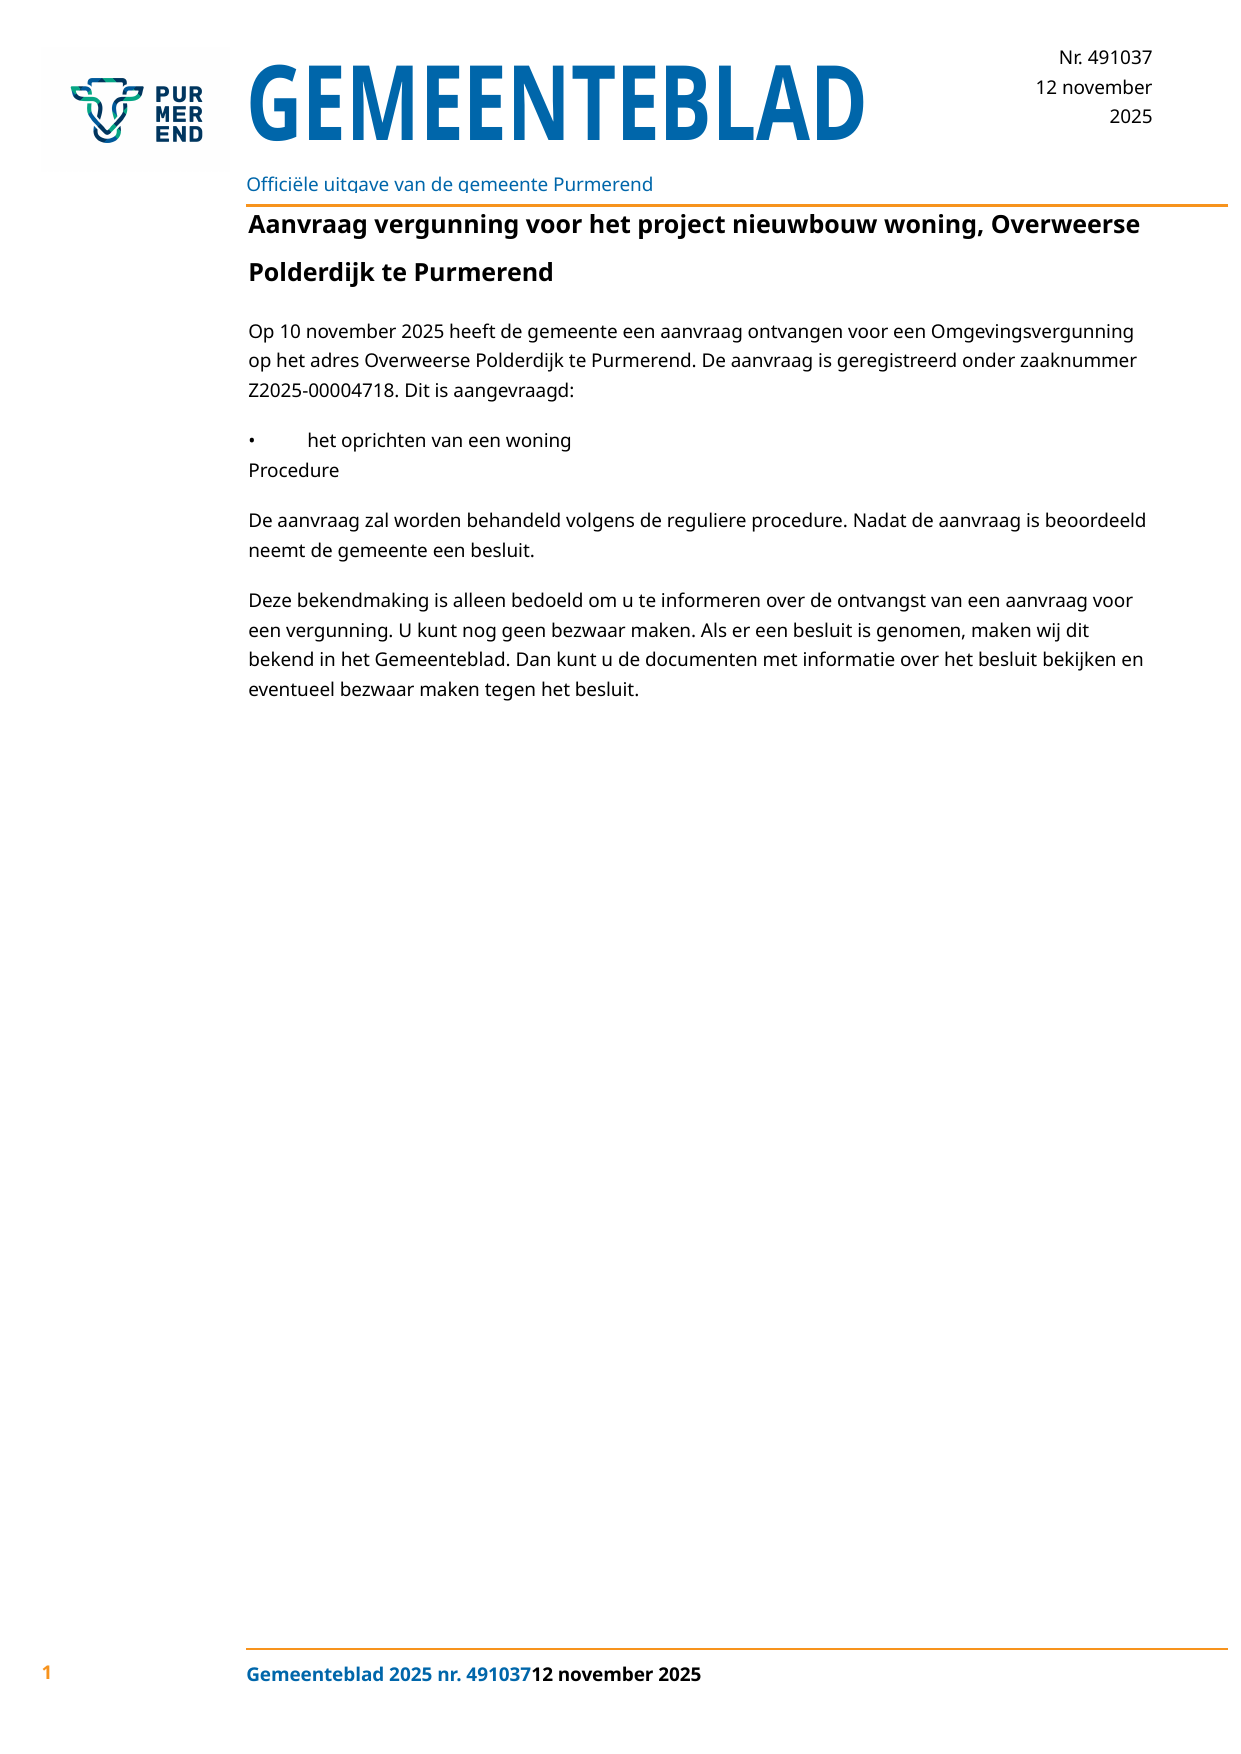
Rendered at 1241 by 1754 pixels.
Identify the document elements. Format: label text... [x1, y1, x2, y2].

list het oprichten van een woning [248, 427, 1152, 453]
text De aanvraag zal worden behandeld volgens de reguliere procedure. Nadat de aanvraag is beoordeeld neemt de gemeente een besluit. [248, 507, 1152, 563]
text Deze bekendmaking is alleen bedoeld om u te informeren over de ontvangst van een aanvraag voor een vergunning. U kunt nog geen bezwaar maken. Als er een besluit is genomen, maken wij dit bekend in het Gemeenteblad. Dan kunt u de documenten met informatie over het besluit bekijken en eventueel bezwaar maken tegen het besluit. [248, 587, 1152, 702]
picture [41, 47, 231, 172]
text Procedure [248, 457, 1152, 483]
text Aanvraag vergunning voor het project nieuwbouw woning, Overweerse Polderdijk te Purmerend [248, 207, 1152, 288]
text Op 10 november 2025 heeft de gemeente een aanvraag ontvangen voor een Omgevingsvergunning op het adres Overweerse Polderdijk te Purmerend. De aanvraag is geregistreerd onder zaaknummer Z2025-00004718. Dit is aangevraagd: [248, 318, 1152, 403]
